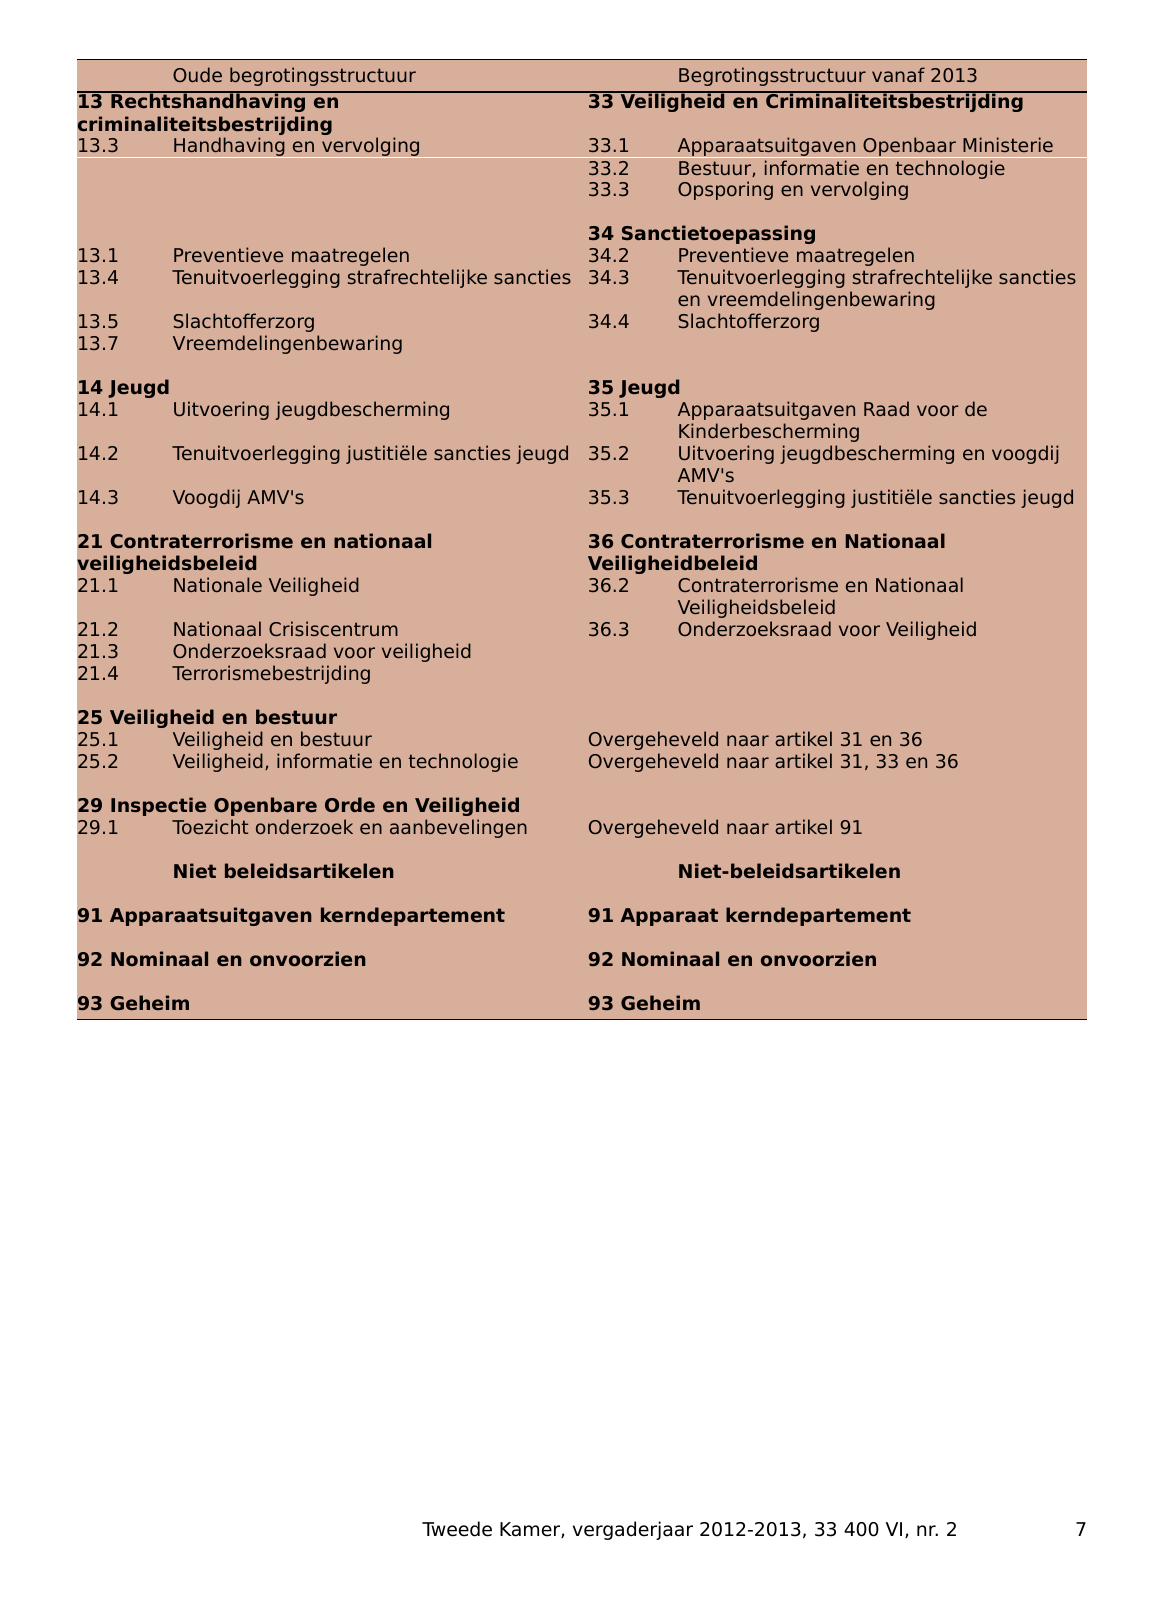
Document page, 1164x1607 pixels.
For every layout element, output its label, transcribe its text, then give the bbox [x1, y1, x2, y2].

table_cell [166, 927, 582, 949]
table_cell Bestuur, informatie en technologie [671, 158, 1087, 179]
table_cell [671, 883, 1087, 905]
table_cell 21.2 [77, 619, 166, 641]
table_cell Tenuitvoerlegging justitiële sancties jeugd [166, 443, 582, 487]
table_cell [77, 883, 166, 905]
table_cell [582, 355, 671, 377]
table_cell [77, 861, 166, 883]
table_cell [582, 641, 671, 663]
table_cell Onderzoeksraad voor veiligheid [166, 641, 582, 663]
table_cell 34 Sanctietoepassing [582, 223, 1087, 245]
table_cell Overgeheveld naar artikel 91 [582, 817, 1087, 839]
table_cell Preventieve maatregelen [671, 245, 1087, 267]
table_cell [77, 839, 166, 861]
table_cell [582, 795, 671, 817]
table_cell [671, 333, 1087, 355]
table_cell [671, 685, 1087, 707]
table_cell [582, 201, 671, 223]
table_cell 13.5 [77, 311, 166, 333]
table_cell Tenuitvoerlegging justitiële sancties jeugd [671, 487, 1087, 509]
table_cell [671, 707, 1087, 729]
table_cell Overgeheveld naar artikel 31 en 36 [582, 729, 1087, 751]
table_cell [166, 839, 582, 861]
table_header Begrotingsstructuur vanaf 2013 [671, 60, 1087, 91]
table_cell [582, 839, 671, 861]
table_cell 14.2 [77, 443, 166, 487]
table_cell 29 Inspectie Openbare Orde en Veiligheid [77, 795, 582, 817]
table_cell [77, 201, 166, 223]
table_cell 36.2 [582, 575, 671, 619]
table_cell Onderzoeksraad voor Veiligheid [671, 619, 1087, 641]
table_cell 21.1 [77, 575, 166, 619]
table_cell [582, 707, 671, 729]
table_cell [582, 333, 671, 355]
table_cell [582, 971, 671, 993]
table_cell [671, 927, 1087, 949]
table_cell 14.1 [77, 399, 166, 443]
table_cell Niet-beleidsartikelen [671, 861, 1087, 883]
table_cell [166, 201, 582, 223]
table_cell 92 Nominaal en onvoorzien [582, 949, 1087, 971]
table_cell [77, 179, 166, 201]
table_cell Niet beleidsartikelen [166, 861, 582, 883]
table_cell Vreemdelingenbewaring [166, 333, 582, 355]
table_cell 13 Rechtshandhaving en criminaliteitsbestrijding [77, 93, 582, 135]
table_cell 93 Geheim [77, 993, 582, 1019]
table_cell [582, 773, 671, 795]
table_cell 92 Nominaal en onvoorzien [77, 949, 582, 971]
table_cell [166, 971, 582, 993]
table_cell 35.2 [582, 443, 671, 487]
table_cell [671, 355, 1087, 377]
table_cell [166, 179, 582, 201]
table_header [582, 60, 671, 91]
table_cell [77, 158, 166, 179]
table_cell [671, 839, 1087, 861]
table_cell 13.4 [77, 267, 166, 311]
table_cell 35.1 [582, 399, 671, 443]
table_cell [671, 795, 1087, 817]
table_cell [77, 685, 166, 707]
table_cell Uitvoering jeugdbescherming en voogdij AMV's [671, 443, 1087, 487]
table_cell Veiligheid en bestuur [166, 729, 582, 751]
table_cell 25 Veiligheid en bestuur [77, 707, 582, 729]
table_cell Slachtofferzorg [671, 311, 1087, 333]
table_cell [166, 685, 582, 707]
table_cell Nationaal Crisiscentrum [166, 619, 582, 641]
table_cell 36 Contraterrorisme en Nationaal Veiligheidbeleid [582, 531, 1087, 575]
table_cell Preventieve maatregelen [166, 245, 582, 267]
table_cell Handhaving en vervolging [166, 135, 582, 157]
table_cell Overgeheveld naar artikel 31, 33 en 36 [582, 751, 1087, 773]
table_cell [582, 883, 671, 905]
table_cell [671, 201, 1087, 223]
table_cell [77, 773, 166, 795]
table_cell [582, 663, 671, 685]
table_cell Voogdij AMV's [166, 487, 582, 509]
table_cell 21.4 [77, 663, 166, 685]
table_cell Slachtofferzorg [166, 311, 582, 333]
table_cell 35 Jeugd [582, 377, 1087, 399]
table_cell Apparaatsuitgaven Openbaar Ministerie [671, 135, 1087, 157]
table_cell [77, 223, 166, 245]
table_cell 34.3 [582, 267, 671, 311]
table_cell Tenuitvoerlegging strafrechtelijke sancties [166, 267, 582, 311]
table_cell [166, 509, 582, 531]
table_cell Toezicht onderzoek en aanbevelingen [166, 817, 582, 839]
table_cell [166, 883, 582, 905]
table_cell [671, 773, 1087, 795]
table_cell 36.3 [582, 619, 671, 641]
table_cell [671, 971, 1087, 993]
table_cell [77, 927, 166, 949]
table_cell [166, 223, 582, 245]
table_cell 13.1 [77, 245, 166, 267]
table_cell [166, 355, 582, 377]
table_cell Uitvoering jeugdbescherming [166, 399, 582, 443]
table_cell Apparaatsuitgaven Raad voor de Kinderbescherming [671, 399, 1087, 443]
table_cell 35.3 [582, 487, 671, 509]
table_cell [671, 641, 1087, 663]
table_cell [77, 355, 166, 377]
table_cell Terrorismebestrijding [166, 663, 582, 685]
table_cell [166, 158, 582, 179]
table_cell 93 Geheim [582, 993, 1087, 1019]
table_cell 21.3 [77, 641, 166, 663]
table_cell 91 Apparaatsuitgaven kerndepartement [77, 905, 582, 927]
table_cell [77, 971, 166, 993]
table_cell 29.1 [77, 817, 166, 839]
table_cell 33 Veiligheid en Criminaliteitsbestrijding [582, 93, 1087, 135]
table_cell Opsporing en vervolging [671, 179, 1087, 201]
table_cell [671, 663, 1087, 685]
table_cell Tenuitvoerlegging strafrechtelijke sancties en vreemdelingenbewaring [671, 267, 1087, 311]
table_cell [582, 861, 671, 883]
table_cell 14.3 [77, 487, 166, 509]
table_cell [582, 509, 671, 531]
table_cell 14 Jeugd [77, 377, 582, 399]
table_cell [582, 927, 671, 949]
table_cell 13.7 [77, 333, 166, 355]
table_cell 25.1 [77, 729, 166, 751]
table_header [77, 60, 166, 91]
table_cell 91 Apparaat kerndepartement [582, 905, 1087, 927]
table_cell [582, 685, 671, 707]
table_cell [671, 509, 1087, 531]
table_cell 33.3 [582, 179, 671, 201]
table_cell 13.3 [77, 135, 166, 157]
table_cell 33.2 [582, 158, 671, 179]
table_cell 21 Contraterrorisme en nationaal veiligheidsbeleid [77, 531, 582, 575]
table_cell 25.2 [77, 751, 166, 773]
table_cell Contraterrorisme en Nationaal Veiligheidsbeleid [671, 575, 1087, 619]
table_cell [166, 773, 582, 795]
table_cell 34.4 [582, 311, 671, 333]
table_cell [77, 509, 166, 531]
table_cell 33.1 [582, 135, 671, 157]
table_cell 34.2 [582, 245, 671, 267]
table_header Oude begrotingsstructuur [166, 60, 582, 91]
table_cell Nationale Veiligheid [166, 575, 582, 619]
table_cell Veiligheid, informatie en technologie [166, 751, 582, 773]
